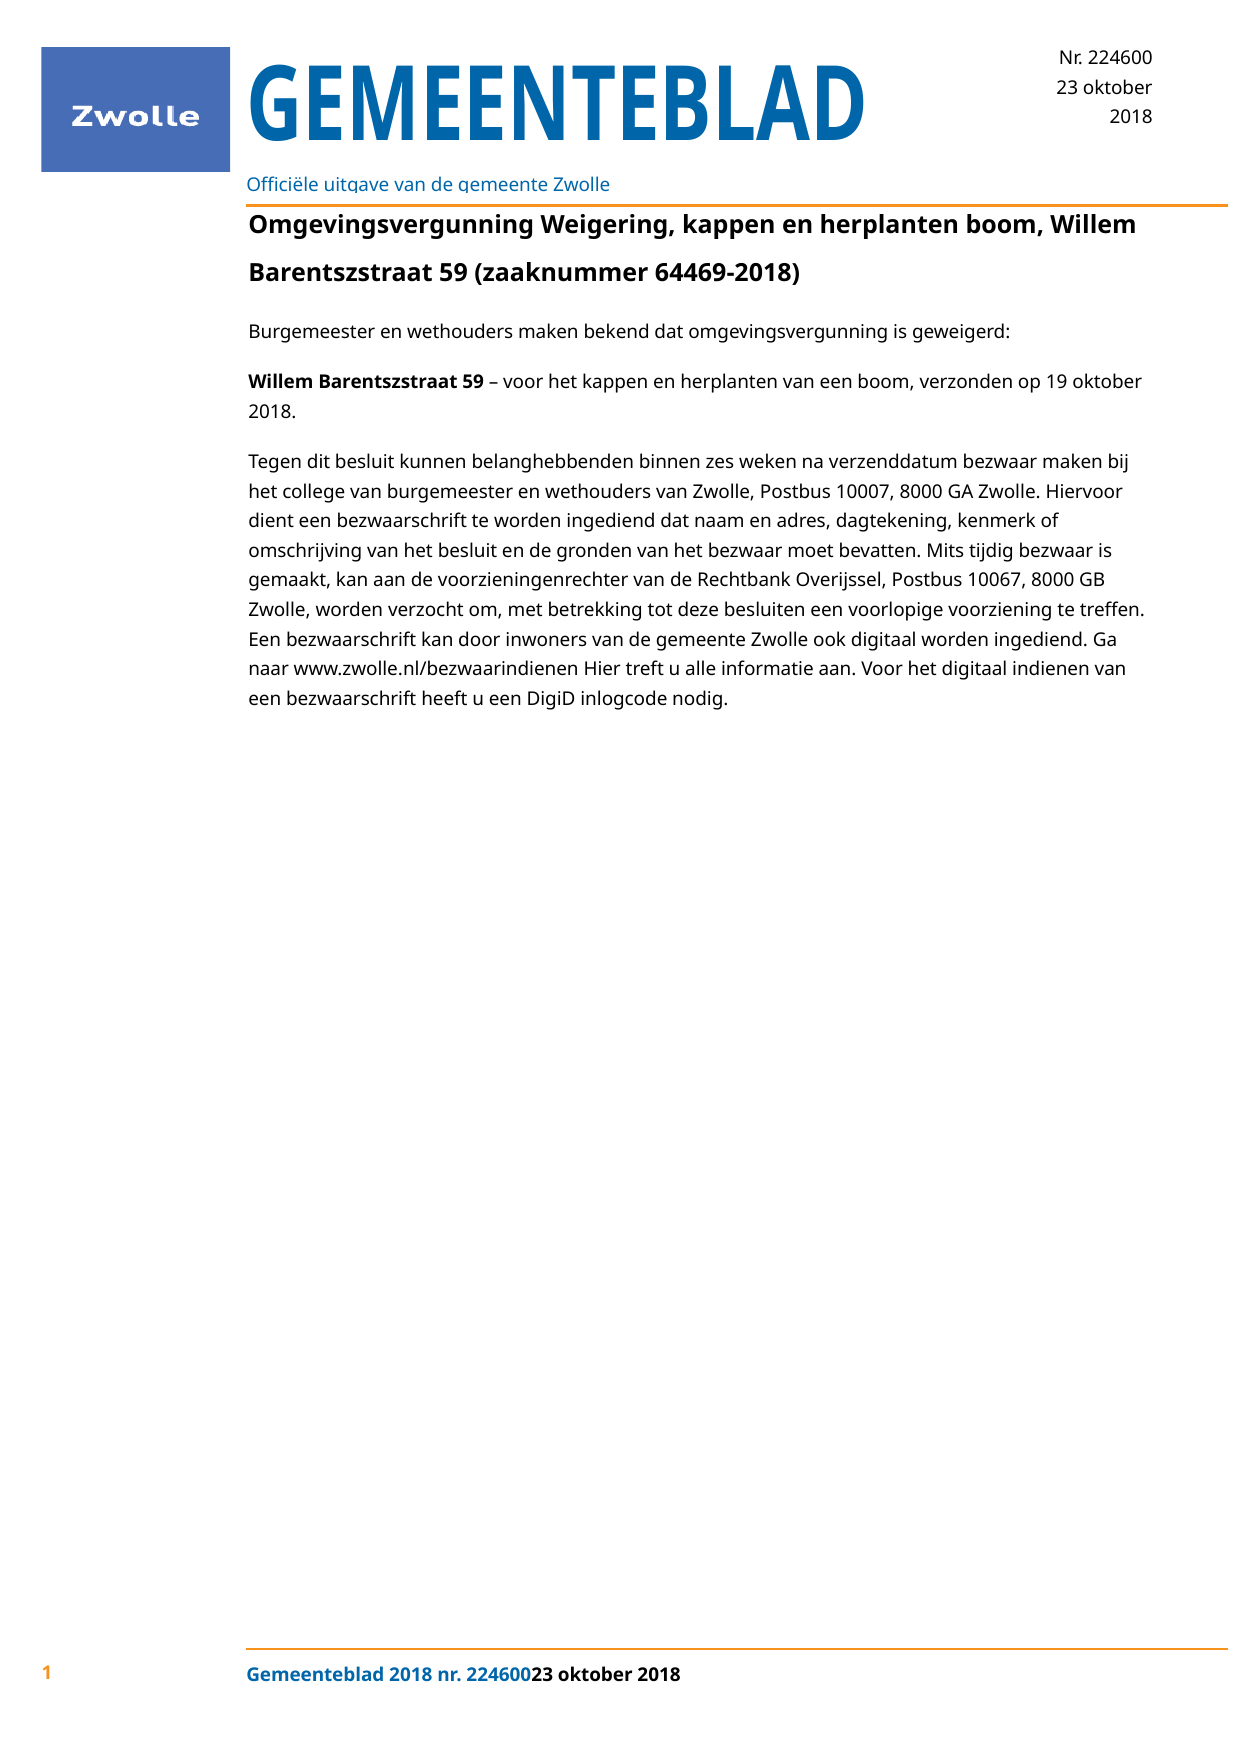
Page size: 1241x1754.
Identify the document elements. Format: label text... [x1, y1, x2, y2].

text Tegen dit besluit kunnen belanghebbenden binnen zes weken na verzenddatum bezwaar maken bij het college van burgemeester en wethouders van Zwolle, Postbus 10007, 8000 GA Zwolle. Hiervoor dient een bezwaarschrift te worden ingediend dat naam en adres, dagtekening, kenmerk of omschrijving van het besluit en de gronden van het bezwaar moet bevatten. Mits tijdig bezwaar is gemaakt, kan aan de voorzieningenrechter van de Rechtbank Overijssel, Postbus 10067, 8000 GB Zwolle, worden verzocht om, met betrekking tot deze besluiten een voorlopige voorziening te treffen. Een bezwaarschrift kan door inwoners van de gemeente Zwolle ook digitaal worden ingediend. Ga naar www.zwolle.nl/bezwaarindienen Hier treft u alle informatie aan. Voor het digitaal indienen van een bezwaarschrift heeft u een DigiD inlogcode nodig. [248, 448, 1152, 711]
text Omgevingsvergunning Weigering, kappen en herplanten boom, Willem Barentszstraat 59 (zaaknummer 64469-2018) [248, 207, 1152, 288]
text Willem Barentszstraat 59 – voor het kappen en herplanten van een boom, verzonden op 19 oktober 2018. [248, 368, 1152, 424]
picture [41, 47, 231, 172]
text Burgemeester en wethouders maken bekend dat omgevingsvergunning is geweigerd: [248, 318, 1152, 344]
